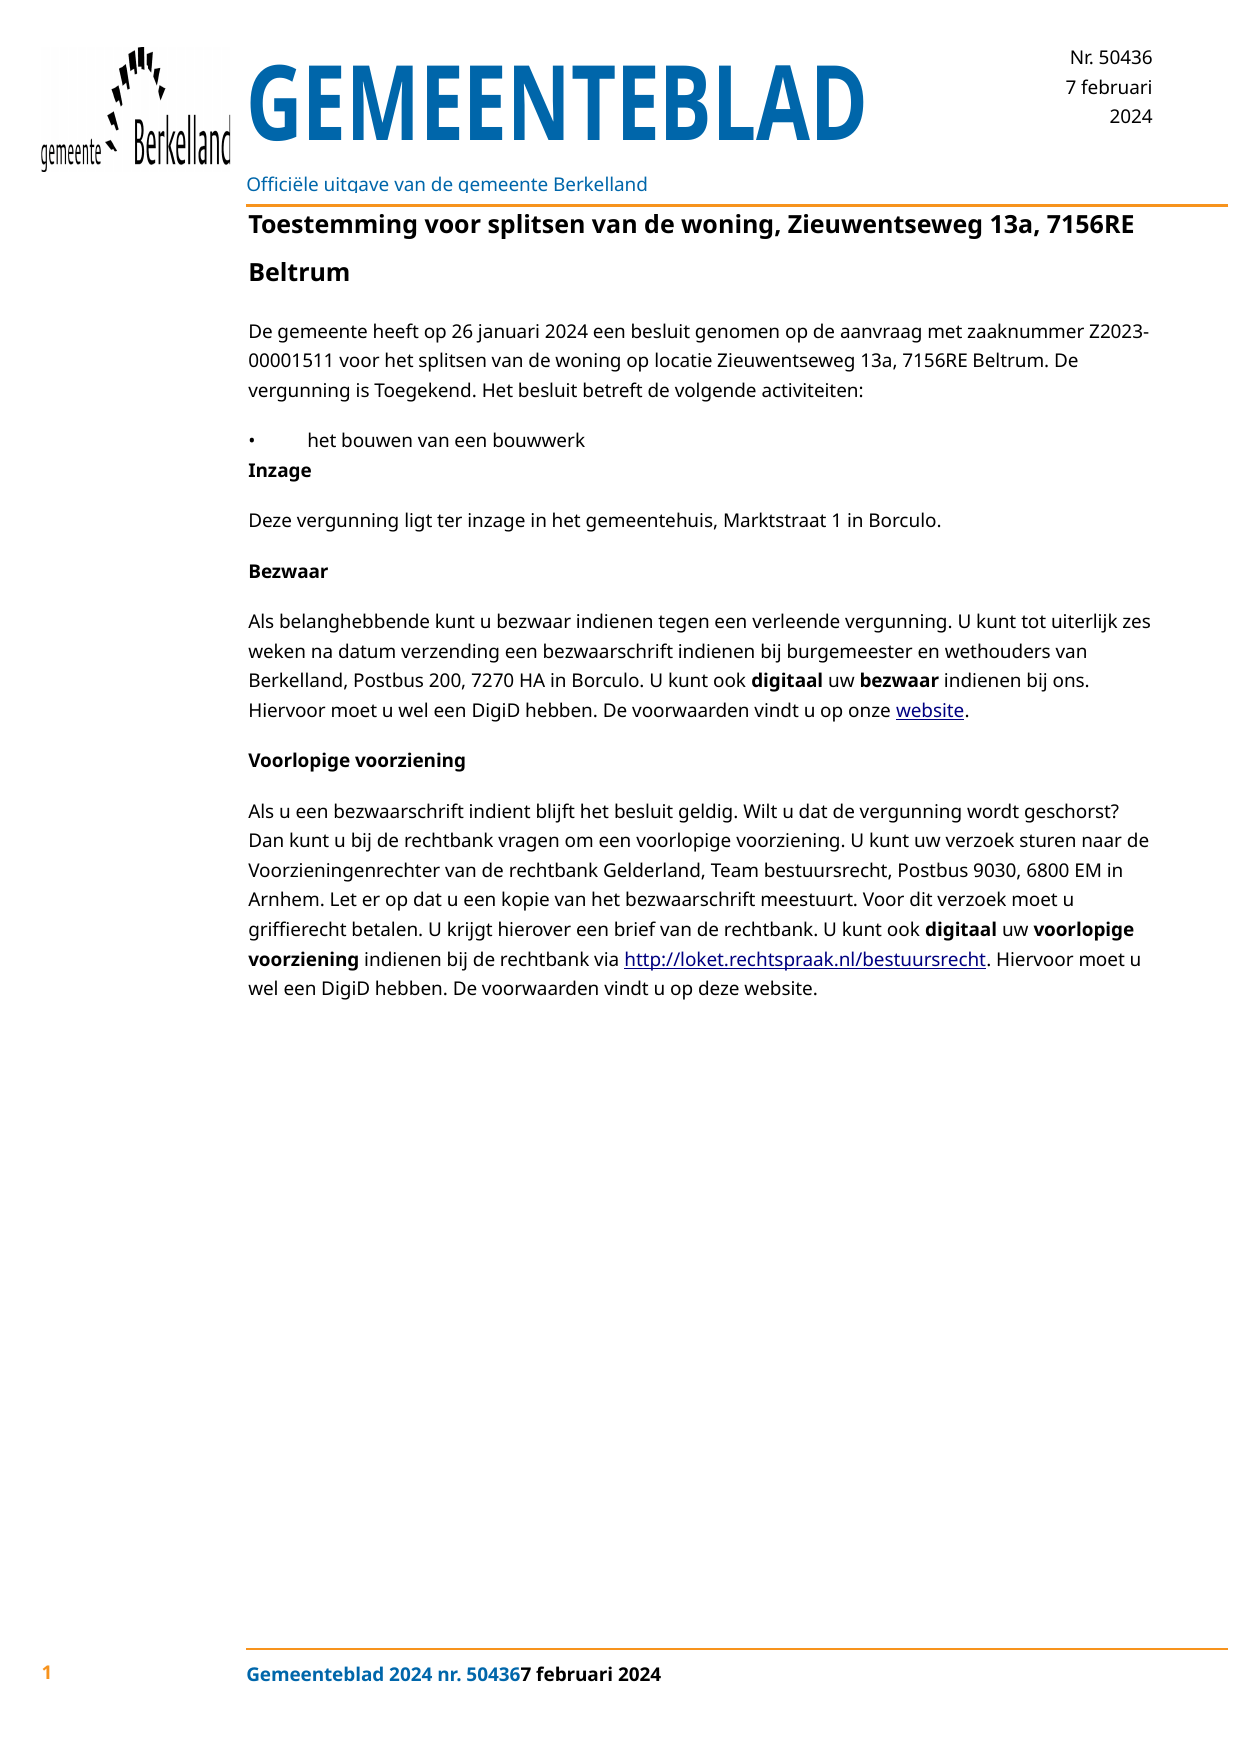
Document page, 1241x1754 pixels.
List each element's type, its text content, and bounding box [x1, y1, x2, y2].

text Als belanghebbende kunt u bezwaar indienen tegen een verleende vergunning. U kunt tot uiterlijk zes weken na datum verzending een bezwaarschrift indienen bij burgemeester en wethouders van Berkelland, Postbus 200, 7270 HA in Borculo. U kunt ook digitaal uw bezwaar indienen bij ons. Hiervoor moet u wel een DigiD hebben. De voorwaarden vindt u op onze website. [248, 608, 1152, 723]
text Toestemming voor splitsen van de woning, Zieuwentseweg 13a, 7156RE Beltrum [248, 207, 1152, 288]
list het bouwen van een bouwwerk [248, 427, 1152, 453]
text Als u een bezwaarschrift indient blijft het besluit geldig. Wilt u dat de vergunning wordt geschorst? Dan kunt u bij de rechtbank vragen om een voorlopige voorziening. U kunt uw verzoek sturen naar de Voorzieningenrechter van de rechtbank Gelderland, Team bestuursrecht, Postbus 9030, 6800 EM in Arnhem. Let er op dat u een kopie van het bezwaarschrift meestuurt. Voor dit verzoek moet u griffierecht betalen. U krijgt hierover een brief van de rechtbank. U kunt ook digitaal uw voorlopige voorziening indienen bij de rechtbank via http://loket.rechtspraak.nl/bestuursrecht. Hiervoor moet u wel een DigiD hebben. De voorwaarden vindt u op deze website. [248, 798, 1152, 1001]
picture [41, 47, 231, 172]
text Inzage [248, 457, 1152, 483]
text Bezwaar [248, 558, 1152, 584]
text De gemeente heeft op 26 januari 2024 een besluit genomen op de aanvraag met zaaknummer Z2023-00001511 voor het splitsen van de woning op locatie Zieuwentseweg 13a, 7156RE Beltrum. De vergunning is Toegekend. Het besluit betreft de volgende activiteiten: [248, 318, 1152, 403]
text Deze vergunning ligt ter inzage in het gemeentehuis, Marktstraat 1 in Borculo. [248, 507, 1152, 533]
text Voorlopige voorziening [248, 747, 1152, 773]
